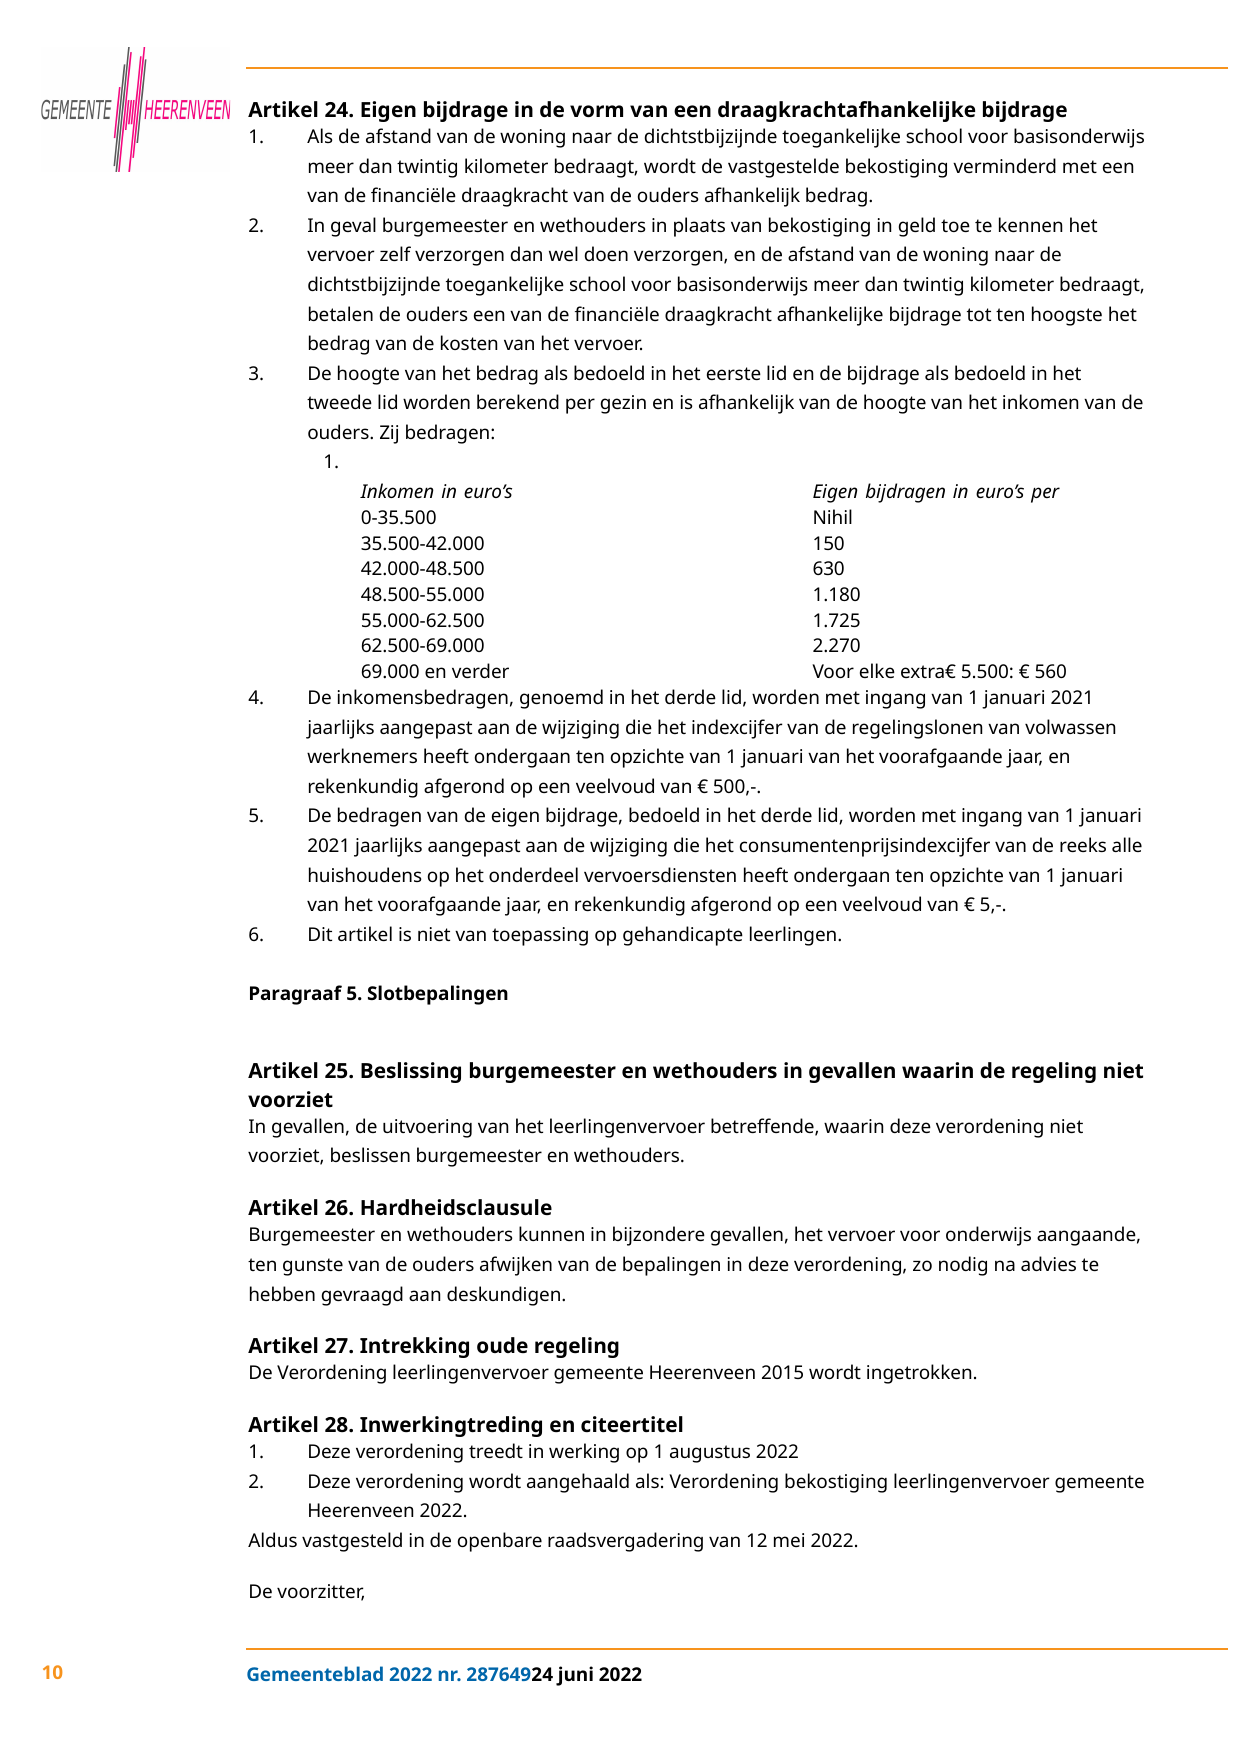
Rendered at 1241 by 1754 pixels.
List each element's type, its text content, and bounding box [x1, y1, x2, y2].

list Dit artikel is niet van toepassing op gehandicapte leerlingen. [248, 921, 1152, 947]
table_header Inkomen in euro’s [361, 478, 812, 504]
text Artikel 28. Inwerkingtreding en citeertitel [248, 1410, 1152, 1438]
list Deze verordening wordt aangehaald als: Verordening bekostiging leerlingenvervoer gemeente Heerenveen 2022. [248, 1468, 1152, 1523]
list De inkomensbedragen, genoemd in het derde lid, worden met ingang van 1 januari 2021 jaarlijks aangepast aan de wijziging die het indexcijfer van de regelingslonen van volwassen werknemers heeft ondergaan ten opzichte van 1 januari van het voorafgaande jaar, en rekenkundig afgerond op een veelvoud van € 500,-. [248, 684, 1152, 799]
table_cell 48.500-55.000 [361, 581, 812, 607]
table_cell Voor elke extra€ 5.500: € 560 [812, 659, 1240, 684]
text Aldus vastgesteld in de openbare raadsvergadering van 12 mei 2022. [248, 1527, 1152, 1553]
table_cell 630 [812, 556, 1240, 581]
table_cell 2.270 [812, 633, 1240, 658]
table_cell 55.000-62.500 [361, 607, 812, 633]
list Als de afstand van de woning naar de dichtstbijzijnde toegankelijke school voor basisonderwijs meer dan twintig kilometer bedraagt, wordt de vastgestelde bekostiging verminderd met een van de financiële draagkracht van de ouders afhankelijk bedrag. [248, 123, 1152, 208]
table_cell 35.500-42.000 [361, 530, 812, 556]
table_cell 42.000-48.500 [361, 556, 812, 581]
text Artikel 26. Hardheidsclausule [248, 1193, 1152, 1222]
table_header Eigen bijdragen in euro’s per [812, 478, 1240, 504]
picture [41, 47, 231, 172]
text In gevallen, de uitvoering van het leerlingenvervoer betreffende, waarin deze verordening niet voorziet, beslissen burgemeester en wethouders. [248, 1113, 1152, 1168]
text Artikel 25. Beslissing burgemeester en wethouders in gevallen waarin de regeling niet voorziet [248, 1056, 1152, 1113]
table_cell 0-35.500 [361, 504, 812, 530]
text De voorzitter, [248, 1579, 1152, 1604]
text Artikel 24. Eigen bijdrage in de vorm van een draagkrachtafhankelijke bijdrage [248, 95, 1152, 123]
text Burgemeester en wethouders kunnen in bijzondere gevallen, het vervoer voor onderwijs aangaande, ten gunste van de ouders afwijken van de bepalingen in deze verordening, zo nodig na advies te hebben gevraagd aan deskundigen. [248, 1222, 1152, 1306]
list De hoogte van het bedrag als bedoeld in het eerste lid en de bijdrage als bedoeld in het tweede lid worden berekend per gezin en is afhankelijk van de hoogte van het inkomen van de ouders. Zij bedragen: [248, 360, 1152, 445]
table_cell 62.500-69.000 [361, 633, 812, 658]
list Deze verordening treedt in werking op 1 augustus 2022 [248, 1438, 1152, 1464]
list De bedragen van de eigen bijdrage, bedoeld in het derde lid, worden met ingang van 1 januari 2021 jaarlijks aangepast aan de wijziging die het consumentenprijsindexcijfer van de reeks alle huishoudens op het onderdeel vervoersdiensten heeft ondergaan ten opzichte van 1 januari van het voorafgaande jaar, en rekenkundig afgerond op een veelvoud van € 5,-. [248, 803, 1152, 917]
list In geval burgemeester en wethouders in plaats van bekostiging in geld toe te kennen het vervoer zelf verzorgen dan wel doen verzorgen, en de afstand van de woning naar de dichtstbijzijnde toegankelijke school voor basisonderwijs meer dan twintig kilometer bedraagt, betalen de ouders een van de financiële draagkracht afhankelijke bijdrage tot ten hoogste het bedrag van de kosten van het vervoer. [248, 212, 1152, 356]
table_cell Nihil [812, 504, 1240, 530]
table_cell 1.725 [812, 607, 1240, 633]
text Artikel 27. Intrekking oude regeling [248, 1331, 1152, 1359]
text Paragraaf 5. Slotbepalingen [248, 980, 1152, 1006]
table_cell 150 [812, 530, 1240, 556]
table_cell 1.180 [812, 581, 1240, 607]
text De Verordening leerlingenvervoer gemeente Heerenveen 2015 wordt ingetrokken. [248, 1359, 1152, 1385]
table_cell 69.000 en verder [361, 659, 812, 684]
